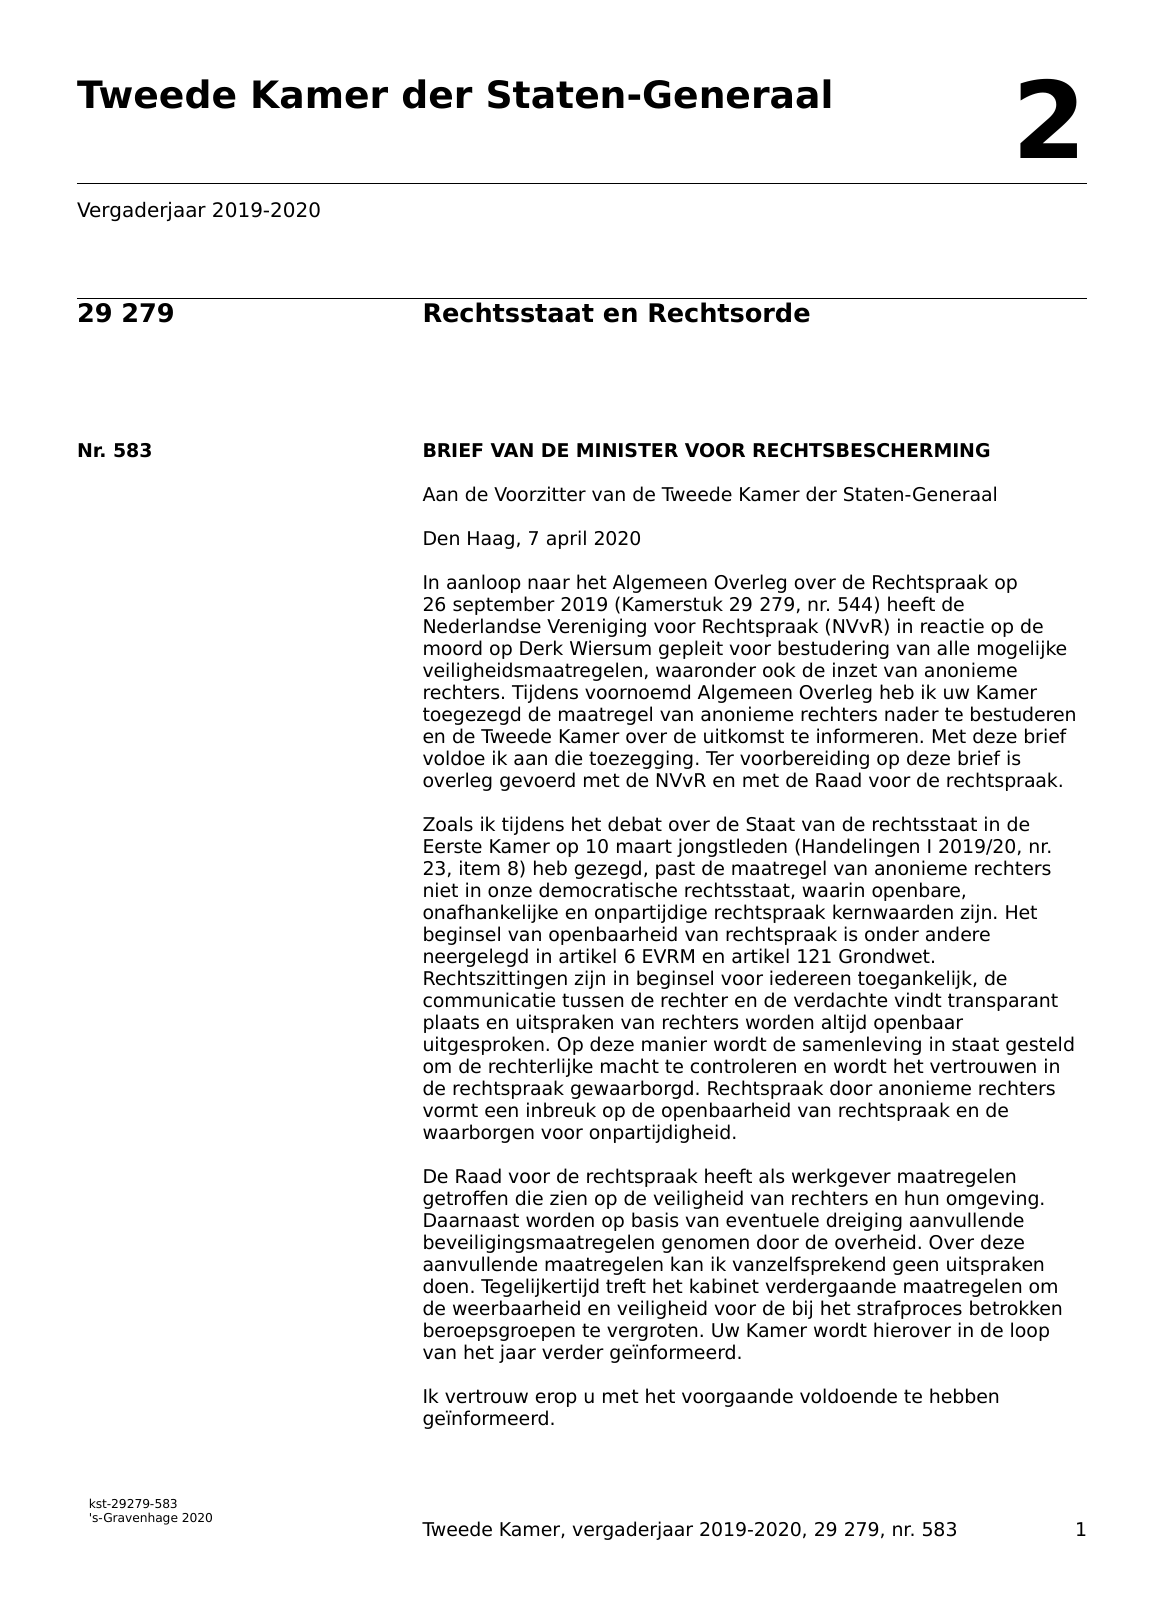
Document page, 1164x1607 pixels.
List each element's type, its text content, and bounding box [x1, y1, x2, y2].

text kst-29279-583 [88, 1497, 323, 1511]
text 's-Gravenhage 2020 [88, 1511, 323, 1525]
table_header Tweede Kamer der Staten-Generaal [77, 59, 886, 183]
subtitle Nr. 583 BRIEF VAN DE MINISTER VOOR RECHTSBESCHERMING [77, 440, 1087, 462]
table_cell Vergaderjaar 2019-2020 [77, 184, 1087, 298]
text Ik vertrouw erop u met het voorgaande voldoende te hebben geïnformeerd. [422, 1386, 1087, 1430]
subtitle 29 279 Rechtsstaat en Rechtsorde [77, 299, 1087, 329]
text In aanloop naar het Algemeen Overleg over de Rechtspraak op 26 september 2019 (Kamerstuk 29 279, nr. 544) heeft de Nederlandse Vereniging voor Rechtspraak (NVvR) in reactie op de moord op Derk Wiersum gepleit voor bestudering van alle mogelijke veiligheidsmaatregelen, waaronder ook de inzet van anonieme rechters. Tijdens voornoemd Algemeen Overleg heb ik uw Kamer toegezegd de maatregel van anonieme rechters nader te bestuderen en de Tweede Kamer over de uitkomst te informeren. Met deze brief voldoe ik aan die toezegging. Ter voorbereiding op deze brief is overleg gevoerd met de NVvR en met de Raad voor de rechtspraak. [422, 572, 1087, 792]
text Den Haag, 7 april 2020 [422, 528, 1087, 550]
text Zoals ik tijdens het debat over de Staat van de rechtsstaat in de Eerste Kamer op 10 maart jongstleden (Handelingen I 2019/20, nr. 23, item 8) heb gezegd, past de maatregel van anonieme rechters niet in onze democratische rechtsstaat, waarin openbare, onafhankelijke en onpartijdige rechtspraak kernwaarden zijn. Het beginsel van openbaarheid van rechtspraak is onder andere neergelegd in artikel 6 EVRM en artikel 121 Grondwet. Rechtszittingen zijn in beginsel voor iedereen toegankelijk, de communicatie tussen de rechter en de verdachte vindt transparant plaats en uitspraken van rechters worden altijd openbaar uitgesproken. Op deze manier wordt de samenleving in staat gesteld om de rechterlijke macht te controleren en wordt het vertrouwen in de rechtspraak gewaarborgd. Rechtspraak door anonieme rechters vormt een inbreuk op de openbaarheid van rechtspraak en de waarborgen voor onpartijdigheid. [422, 814, 1087, 1144]
text De Raad voor de rechtspraak heeft als werkgever maatregelen getroffen die zien op de veiligheid van rechters en hun omgeving. Daarnaast worden op basis van eventuele dreiging aanvullende beveiligingsmaatregelen genomen door de overheid. Over deze aanvullende maatregelen kan ik vanzelfsprekend geen uitspraken doen. Tegelijkertijd treft het kabinet verdergaande maatregelen om de weerbaarheid en veiligheid voor de bij het strafproces betrokken beroepsgroepen te vergroten. Uw Kamer wordt hierover in de loop van het jaar verder geïnformeerd. [422, 1166, 1087, 1364]
text Aan de Voorzitter van de Tweede Kamer der Staten-Generaal [422, 484, 1087, 506]
table_header 2 [886, 59, 1087, 183]
